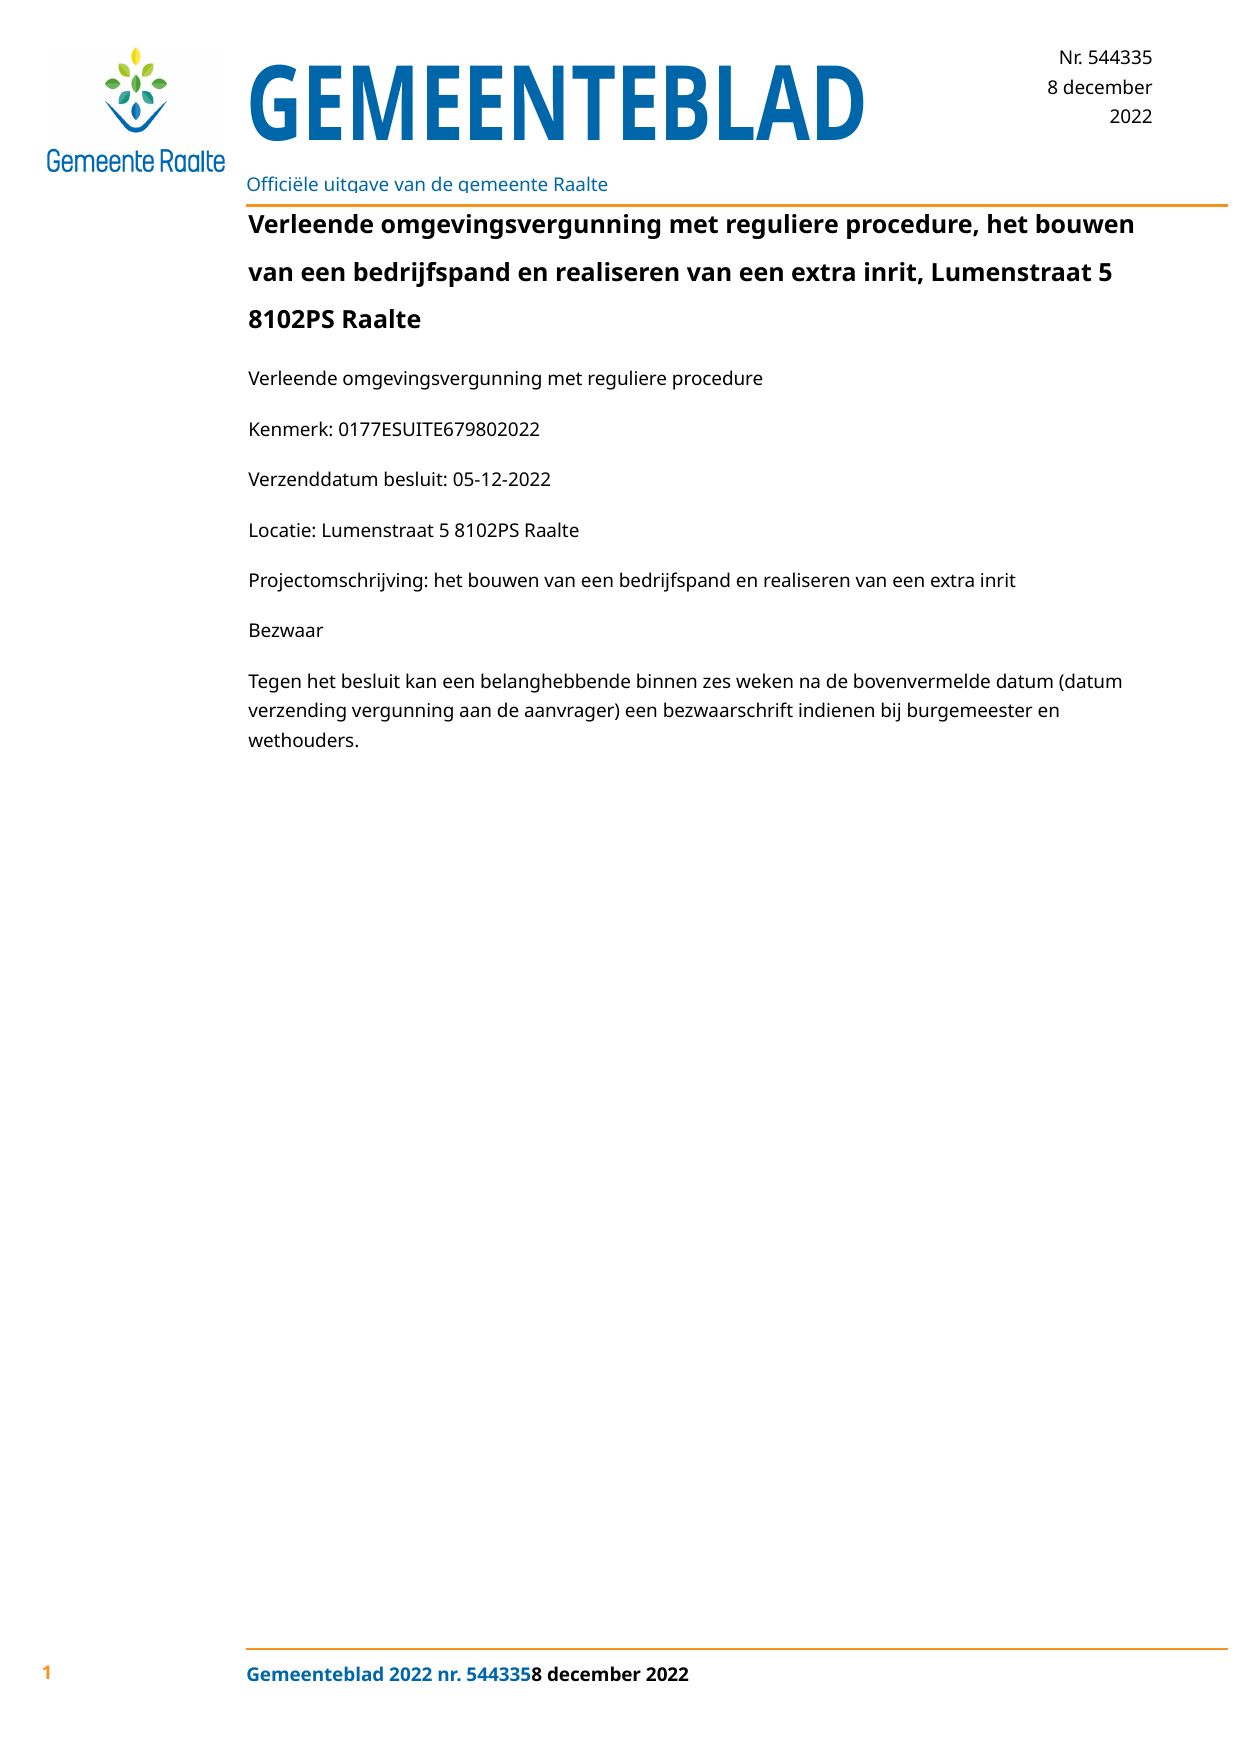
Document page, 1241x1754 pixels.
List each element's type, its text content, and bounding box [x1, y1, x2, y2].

text Verleende omgevingsvergunning met reguliere procedure [248, 366, 1152, 391]
picture [41, 47, 231, 172]
text Verleende omgevingsvergunning met reguliere procedure, het bouwen van een bedrijfspand en realiseren van een extra inrit, Lumenstraat 5 8102PS Raalte [248, 207, 1152, 336]
text Kenmerk: 0177ESUITE679802022 [248, 416, 1152, 442]
text Tegen het besluit kan een belanghebbende binnen zes weken na de bovenvermelde datum (datum verzending vergunning aan de aanvrager) een bezwaarschrift indienen bij burgemeester en wethouders. [248, 668, 1152, 753]
text Projectomschrijving: het bouwen van een bedrijfspand en realiseren van een extra inrit [248, 567, 1152, 593]
text Bezwaar [248, 618, 1152, 643]
text Locatie: Lumenstraat 5 8102PS Raalte [248, 517, 1152, 542]
text Verzenddatum besluit: 05-12-2022 [248, 466, 1152, 492]
